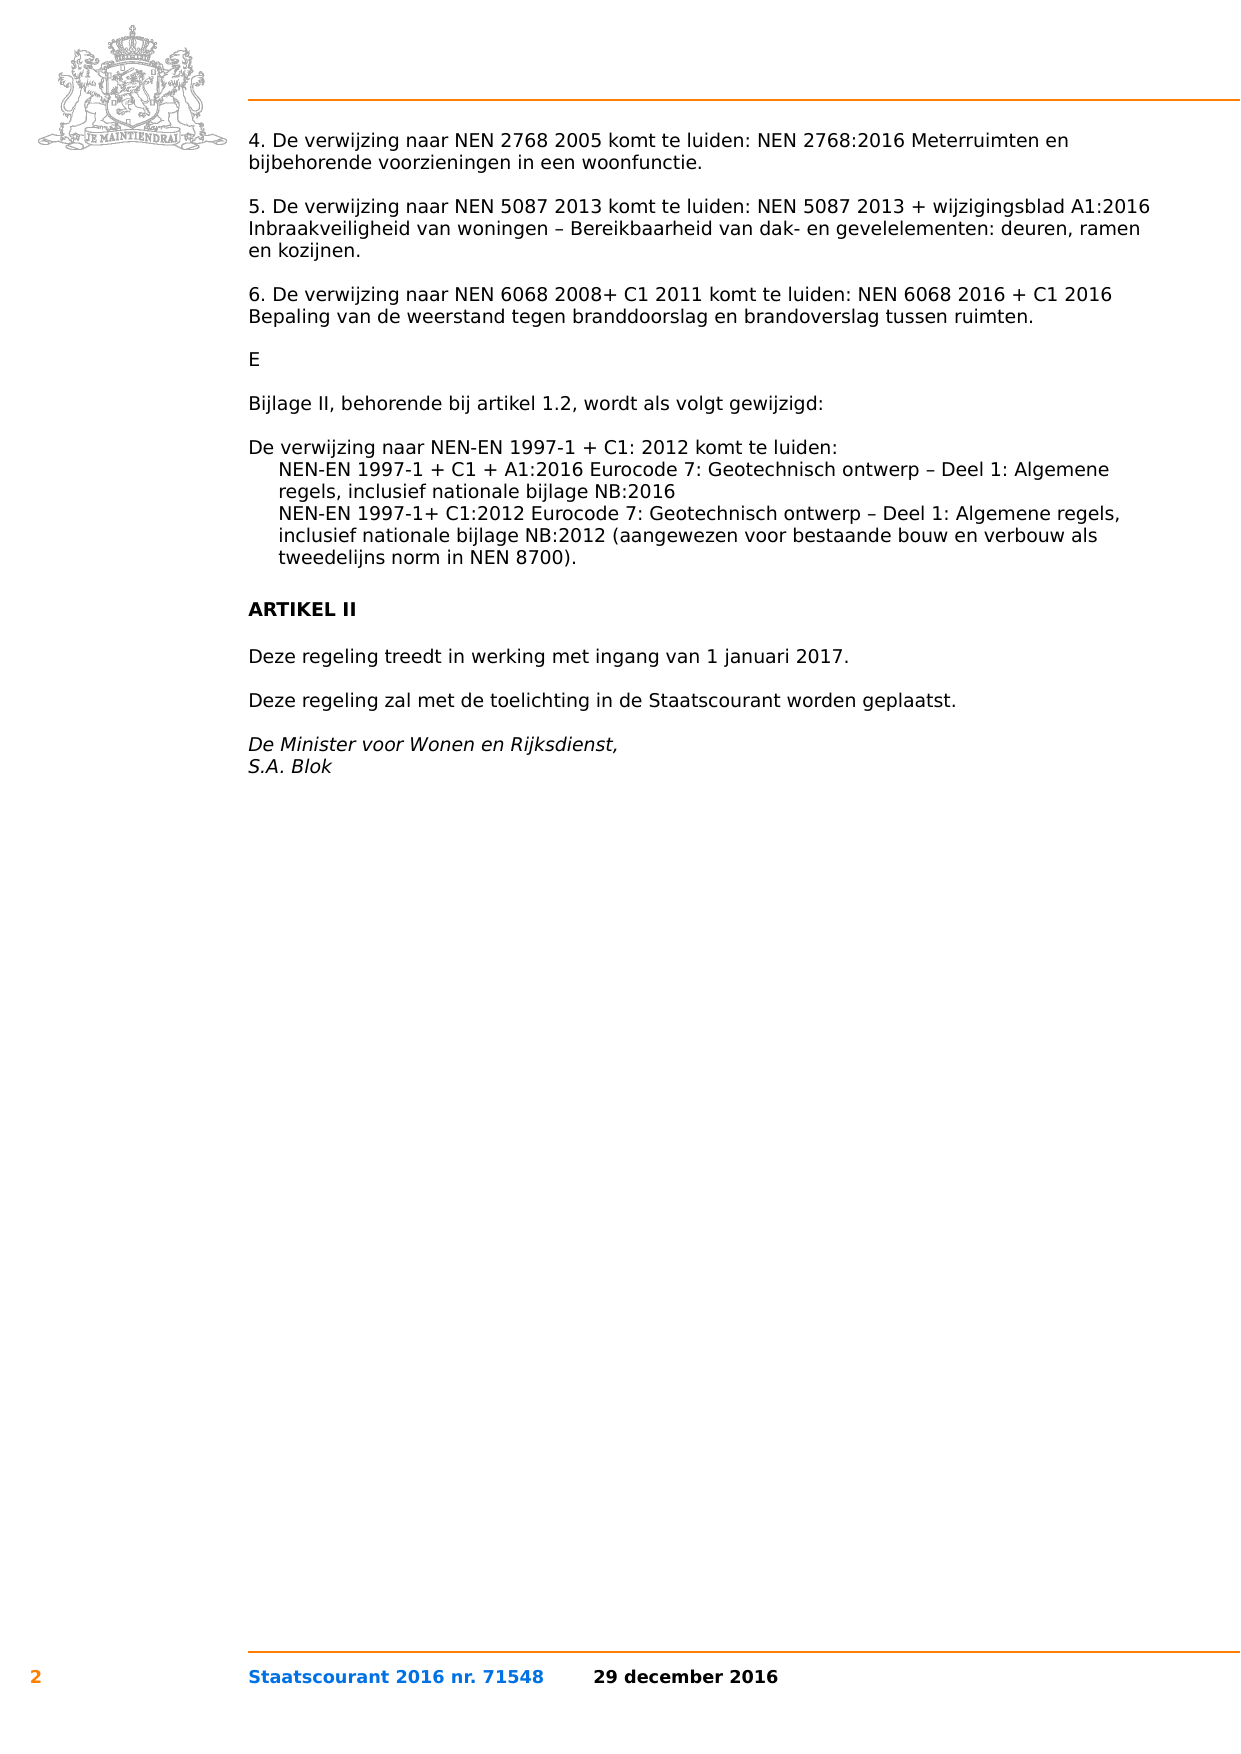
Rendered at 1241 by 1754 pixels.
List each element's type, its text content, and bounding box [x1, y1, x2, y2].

text De Minister voor Wonen en Rijksdienst, S.A. Blok [248, 734, 1163, 778]
subtitle ARTIKEL II [248, 599, 1163, 621]
text NEN-EN 1997-1+ C1:2012 Eurocode 7: Geotechnisch ontwerp – Deel 1: Algemene regels, inclusief nationale bijlage NB:2012 (aangewezen voor bestaande bouw en verbouw als tweedelijns norm in NEN 8700). [278, 503, 1163, 569]
text 4. De verwijzing naar NEN 2768 2005 komt te luiden: NEN 2768:2016 Meterruimten en bijbehorende voorzieningen in een woonfunctie. [248, 130, 1163, 174]
text 6. De verwijzing naar NEN 6068 2008+ C1 2011 komt te luiden: NEN 6068 2016 + C1 2016 Bepaling van de weerstand tegen branddoorslag en brandoverslag tussen ruimten. [248, 283, 1163, 327]
text Bijlage II, behorende bij artikel 1.2, wordt als volgt gewijzigd: [248, 393, 1163, 415]
text Deze regeling treedt in werking met ingang van 1 januari 2017. [248, 646, 1163, 668]
picture [38, 25, 227, 150]
text E [248, 349, 1163, 371]
text Deze regeling zal met de toelichting in de Staatscourant worden geplaatst. [248, 690, 1163, 712]
text 5. De verwijzing naar NEN 5087 2013 komt te luiden: NEN 5087 2013 + wijzigingsblad A1:2016 Inbraakveiligheid van woningen – Bereikbaarheid van dak- en gevelelementen: deuren, ramen en kozijnen. [248, 196, 1163, 262]
text NEN-EN 1997-1 + C1 + A1:2016 Eurocode 7: Geotechnisch ontwerp – Deel 1: Algemene regels, inclusief nationale bijlage NB:2016 [278, 459, 1163, 503]
text De verwijzing naar NEN-EN 1997-1 + C1: 2012 komt te luiden: [248, 437, 1163, 459]
